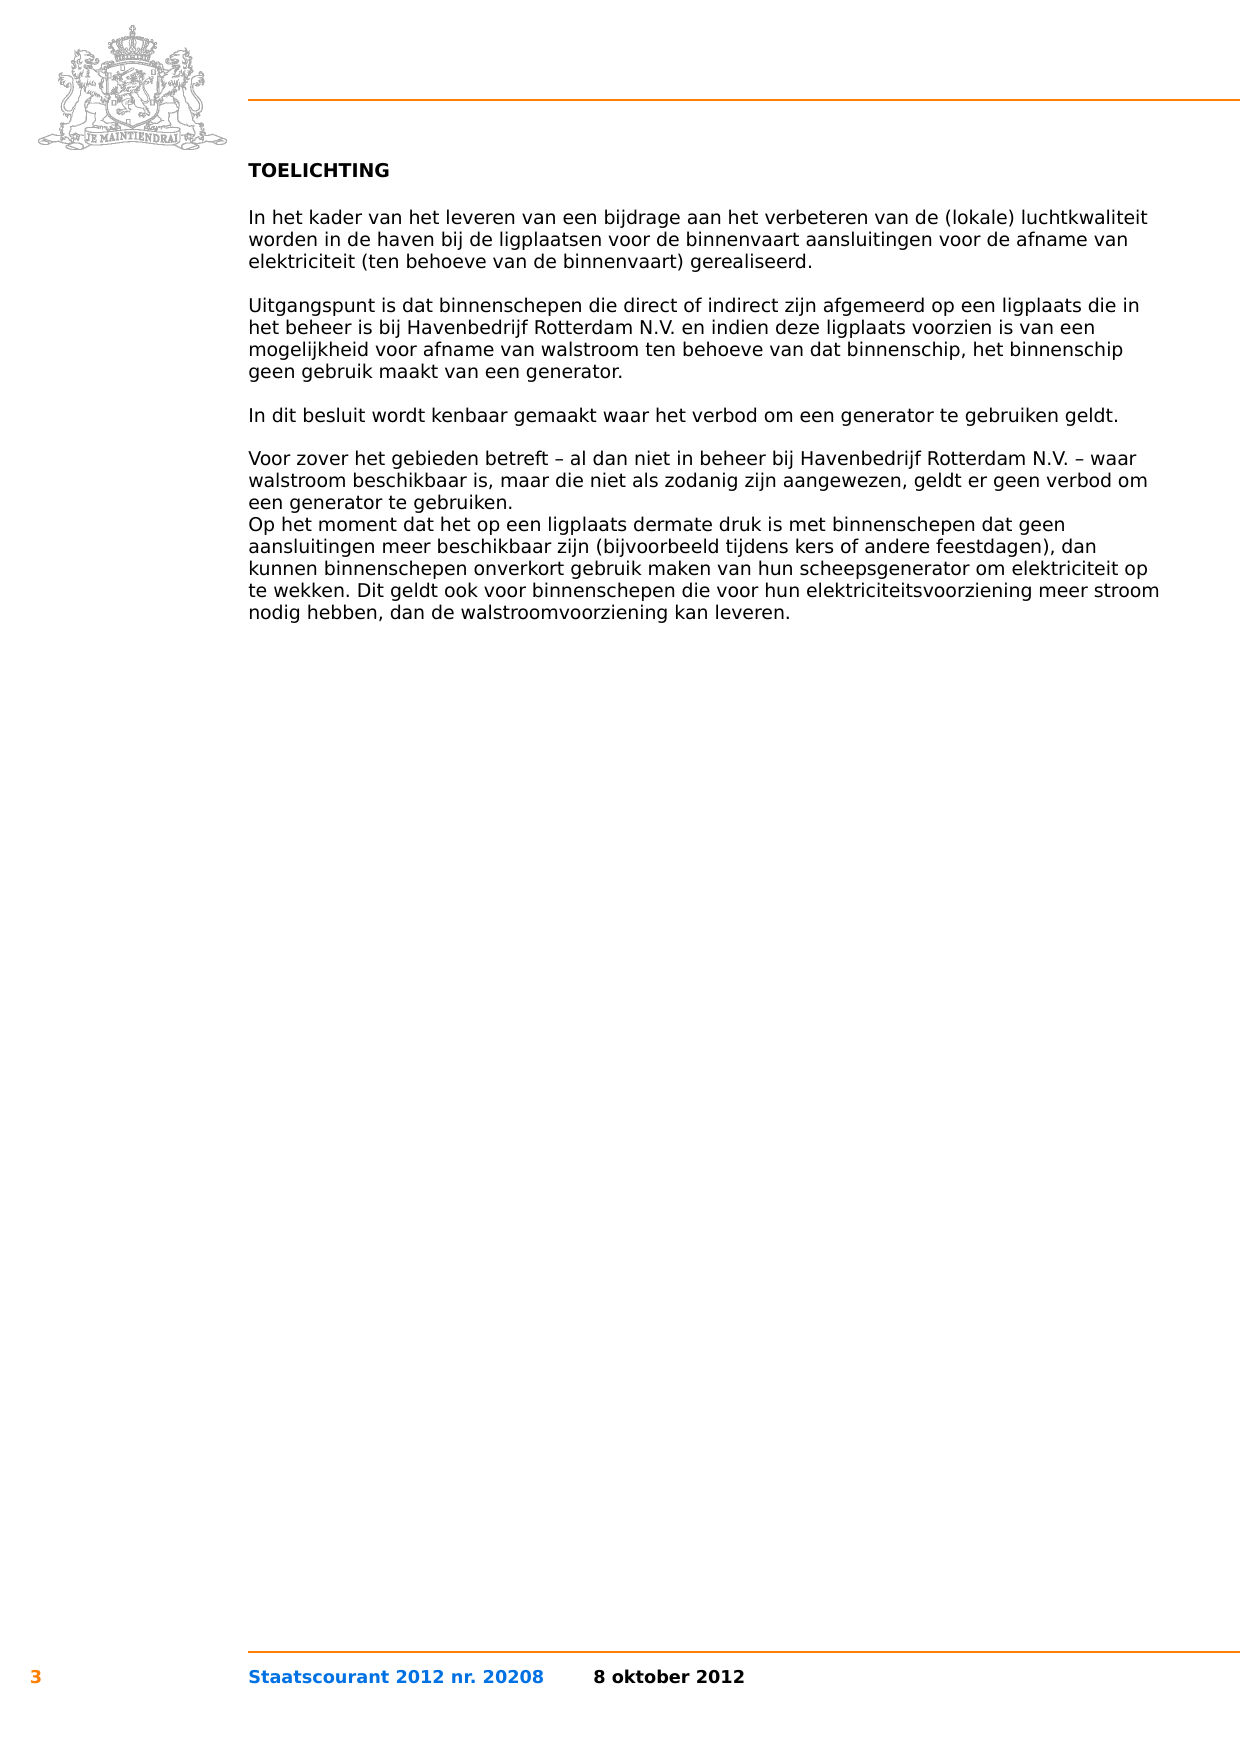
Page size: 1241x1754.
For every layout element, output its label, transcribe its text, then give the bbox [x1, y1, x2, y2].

text In dit besluit wordt kenbaar gemaakt waar het verbod om een generator te gebruiken geldt. [248, 404, 1163, 426]
text Op het moment dat het op een ligplaats dermate druk is met binnenschepen dat geen aansluitingen meer beschikbaar zijn (bijvoorbeeld tijdens kers of andere feestdagen), dan kunnen binnenschepen onverkort gebruik maken van hun scheepsgenerator om elektriciteit op te wekken. Dit geldt ook voor binnenschepen die voor hun elektriciteitsvoorziening meer stroom nodig hebben, dan de walstroomvoorziening kan leveren. [248, 514, 1163, 624]
text Uitgangspunt is dat binnenschepen die direct of indirect zijn afgemeerd op een ligplaats die in het beheer is bij Havenbedrijf Rotterdam N.V. en indien deze ligplaats voorzien is van een mogelijkheid voor afname van walstroom ten behoeve van dat binnenschip, het binnenschip geen gebruik maakt van een generator. [248, 295, 1163, 383]
subtitle TOELICHTING [248, 160, 1163, 182]
text Voor zover het gebieden betreft – al dan niet in beheer bij Havenbedrijf Rotterdam N.V. – waar walstroom beschikbaar is, maar die niet als zodanig zijn aangewezen, geldt er geen verbod om een generator te gebruiken. [248, 448, 1163, 514]
picture [38, 25, 227, 150]
text In het kader van het leveren van een bijdrage aan het verbeteren van de (lokale) luchtkwaliteit worden in de haven bij de ligplaatsen voor de binnenvaart aansluitingen voor de afname van elektriciteit (ten behoeve van de binnenvaart) gerealiseerd. [248, 207, 1163, 273]
